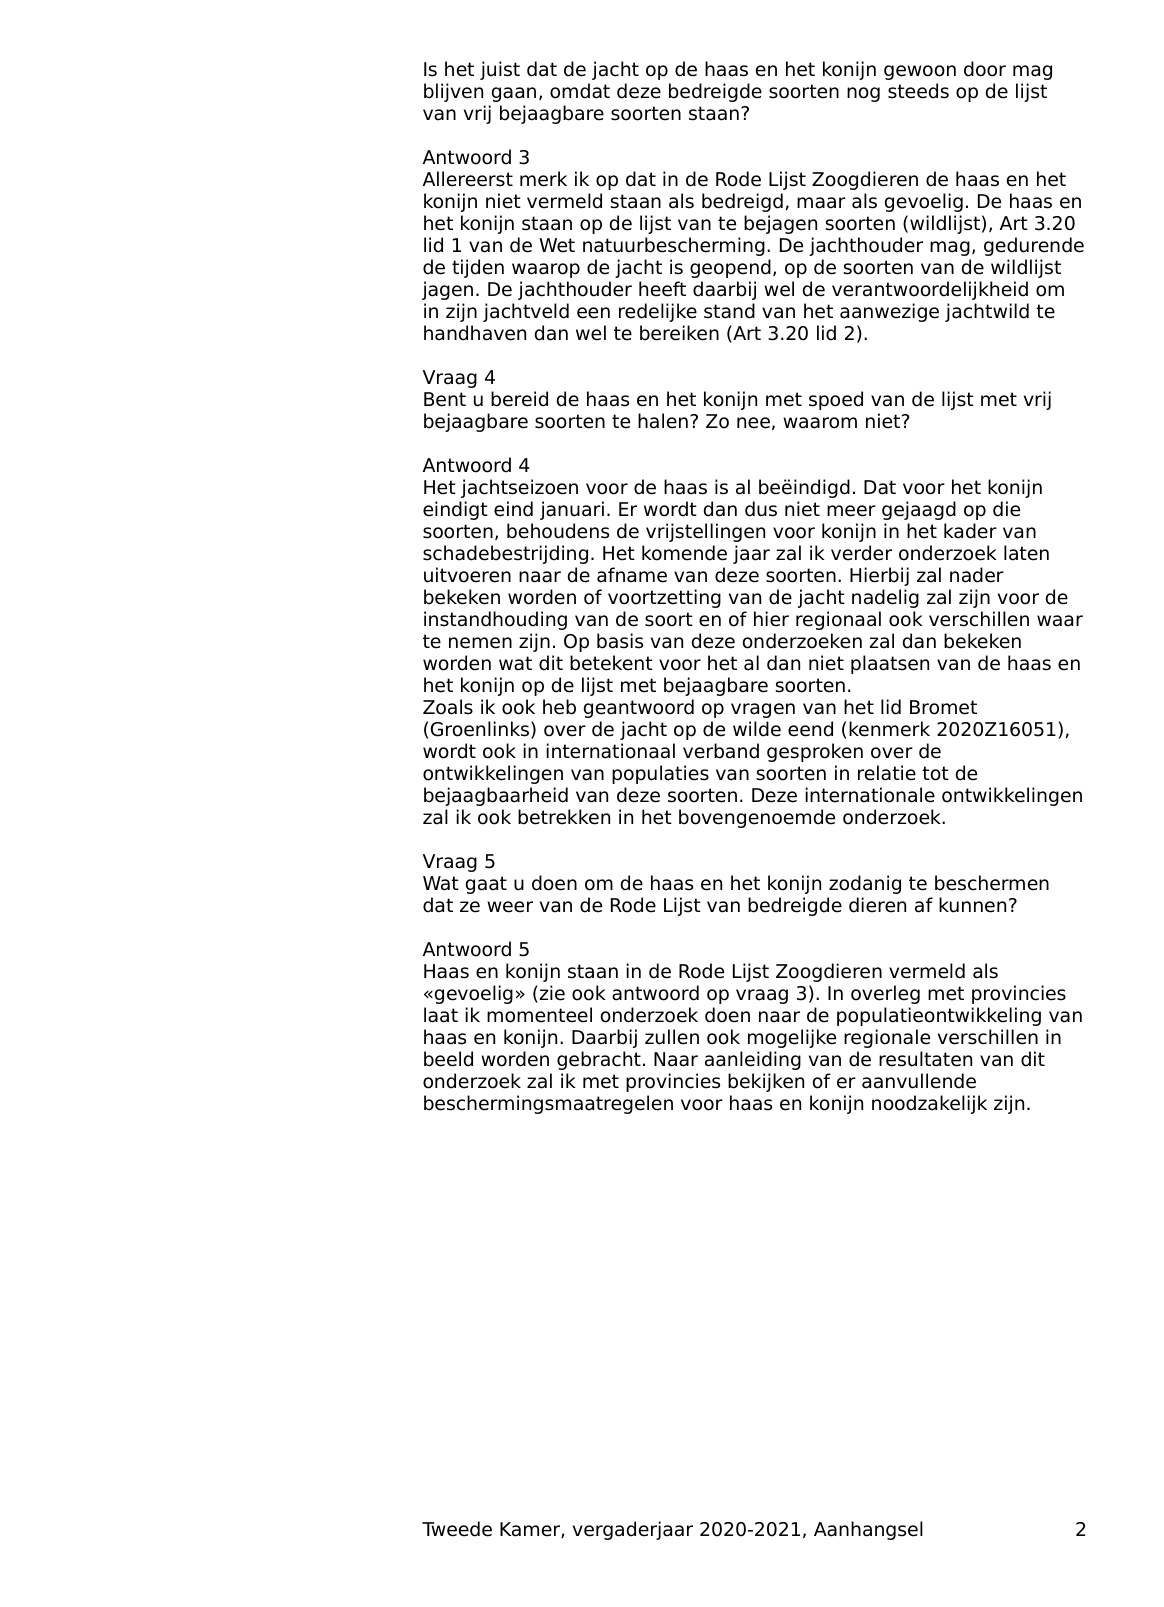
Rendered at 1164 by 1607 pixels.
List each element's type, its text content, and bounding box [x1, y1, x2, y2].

text Wat gaat u doen om de haas en het konijn zodanig te beschermen dat ze weer van de Rode Lijst van bedreigde dieren af kunnen? [422, 873, 1087, 917]
text Het jachtseizoen voor de haas is al beëindigd. Dat voor het konijn eindigt eind januari. Er wordt dan dus niet meer gejaagd op die soorten, behoudens de vrijstellingen voor konijn in het kader van schadebestrijding. Het komende jaar zal ik verder onderzoek laten uitvoeren naar de afname van deze soorten. Hierbij zal nader bekeken worden of voortzetting van de jacht nadelig zal zijn voor de instandhouding van de soort en of hier regionaal ook verschillen waar te nemen zijn. Op basis van deze onderzoeken zal dan bekeken worden wat dit betekent voor het al dan niet plaatsen van de haas en het konijn op de lijst met bejaagbare soorten. [422, 477, 1087, 697]
text Vraag 4 [422, 367, 1087, 389]
text Haas en konijn staan in de Rode Lijst Zoogdieren vermeld als «gevoelig» (zie ook antwoord op vraag 3). In overleg met provincies laat ik momenteel onderzoek doen naar de populatieontwikkeling van haas en konijn. Daarbij zullen ook mogelijke regionale verschillen in beeld worden gebracht. Naar aanleiding van de resultaten van dit onderzoek zal ik met provincies bekijken of er aanvullende beschermingsmaatregelen voor haas en konijn noodzakelijk zijn. [422, 961, 1087, 1115]
text Antwoord 3 [422, 147, 1087, 169]
text Is het juist dat de jacht op de haas en het konijn gewoon door mag blijven gaan, omdat deze bedreigde soorten nog steeds op de lijst van vrij bejaagbare soorten staan? [422, 59, 1087, 125]
text Antwoord 5 [422, 939, 1087, 961]
text Vraag 5 [422, 851, 1087, 873]
text Zoals ik ook heb geantwoord op vragen van het lid Bromet (Groenlinks) over de jacht op de wilde eend (kenmerk 2020Z16051), wordt ook in internationaal verband gesproken over de ontwikkelingen van populaties van soorten in relatie tot de bejaagbaarheid van deze soorten. Deze internationale ontwikkelingen zal ik ook betrekken in het bovengenoemde onderzoek. [422, 697, 1087, 829]
text Allereerst merk ik op dat in de Rode Lijst Zoogdieren de haas en het konijn niet vermeld staan als bedreigd, maar als gevoelig. De haas en het konijn staan op de lijst van te bejagen soorten (wildlijst), Art 3.20 lid 1 van de Wet natuurbescherming. De jachthouder mag, gedurende de tijden waarop de jacht is geopend, op de soorten van de wildlijst jagen. De jachthouder heeft daarbij wel de verantwoordelijkheid om in zijn jachtveld een redelijke stand van het aanwezige jachtwild te handhaven dan wel te bereiken (Art 3.20 lid 2). [422, 169, 1087, 345]
text Bent u bereid de haas en het konijn met spoed van de lijst met vrij bejaagbare soorten te halen? Zo nee, waarom niet? [422, 389, 1087, 433]
text Antwoord 4 [422, 455, 1087, 477]
